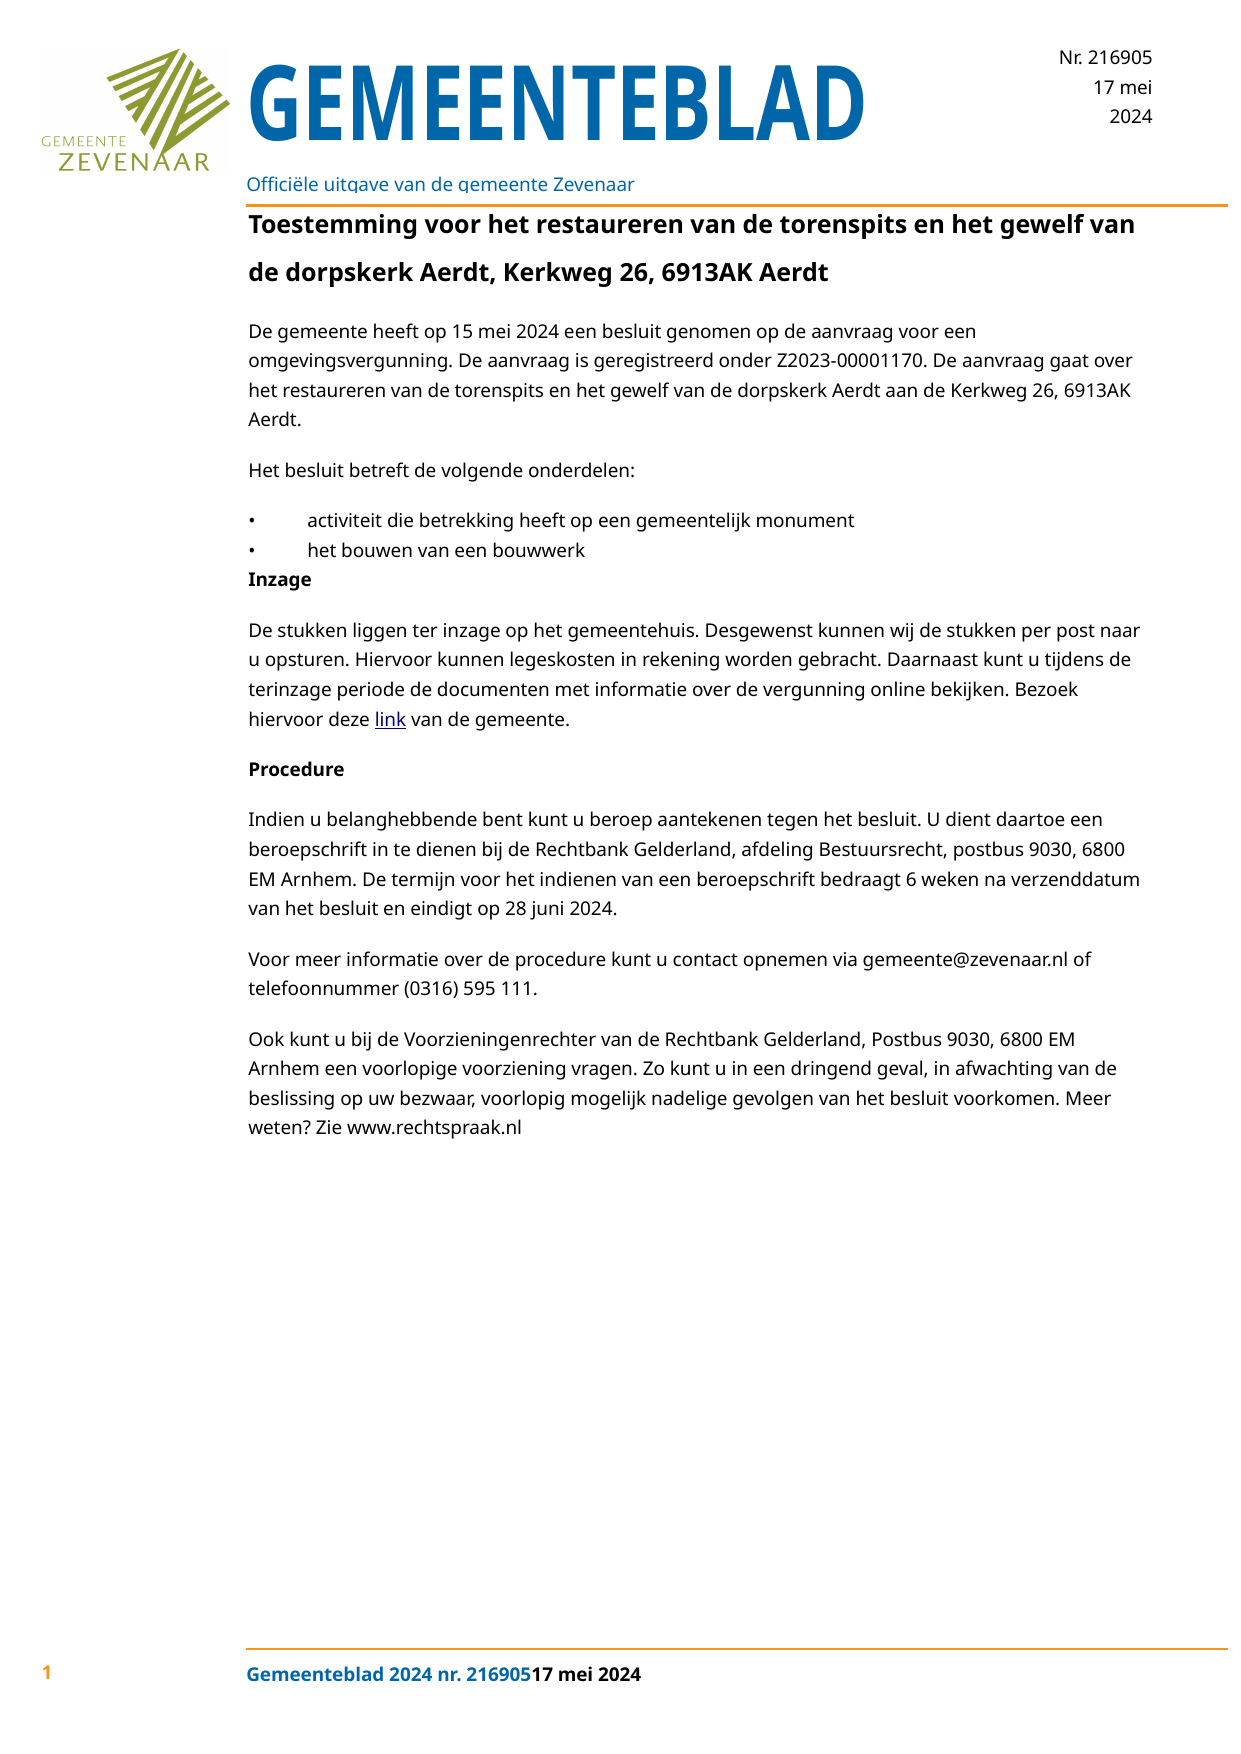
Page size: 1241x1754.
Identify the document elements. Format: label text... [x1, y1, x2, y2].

text Het besluit betreft de volgende onderdelen: [248, 457, 1152, 483]
text Inzage [248, 567, 1152, 592]
text Ook kunt u bij de Voorzieningenrechter van de Rechtbank Gelderland, Postbus 9030, 6800 EM Arnhem een voorlopige voorziening vragen. Zo kunt u in een dringend geval, in afwachting van de beslissing op uw bezwaar, voorlopig mogelijk nadelige gevolgen van het besluit voorkomen. Meer weten? Zie www.rechtspraak.nl [248, 1026, 1152, 1140]
text Procedure [248, 756, 1152, 782]
text Indien u belanghebbende bent kunt u beroep aantekenen tegen het besluit. U dient daartoe een beroepschrift in te dienen bij de Rechtbank Gelderland, afdeling Bestuursrecht, postbus 9030, 6800 EM Arnhem. De termijn voor het indienen van een beroepschrift bedraagt 6 weken na verzenddatum van het besluit en eindigt op 28 juni 2024. [248, 807, 1152, 921]
list activiteit die betrekking heeft op een gemeentelijk monument [248, 507, 1152, 533]
list het bouwen van een bouwwerk [248, 537, 1152, 563]
picture [41, 47, 231, 172]
text De gemeente heeft op 15 mei 2024 een besluit genomen op de aanvraag voor een omgevingsvergunning. De aanvraag is geregistreerd onder Z2023-00001170. De aanvraag gaat over het restaureren van de torenspits en het gewelf van de dorpskerk Aerdt aan de Kerkweg 26, 6913AK Aerdt. [248, 318, 1152, 432]
text De stukken liggen ter inzage op het gemeentehuis. Desgewenst kunnen wij de stukken per post naar u opsturen. Hiervoor kunnen legeskosten in rekening worden gebracht. Daarnaast kunt u tijdens de terinzage periode de documenten met informatie over de vergunning online bekijken. Bezoek hiervoor deze link van de gemeente. [248, 617, 1152, 732]
text Toestemming voor het restaureren van de torenspits en het gewelf van de dorpskerk Aerdt, Kerkweg 26, 6913AK Aerdt [248, 207, 1152, 288]
text Voor meer informatie over de procedure kunt u contact opnemen via gemeente@zevenaar.nl of telefoonnummer (0316) 595 111. [248, 946, 1152, 1001]
